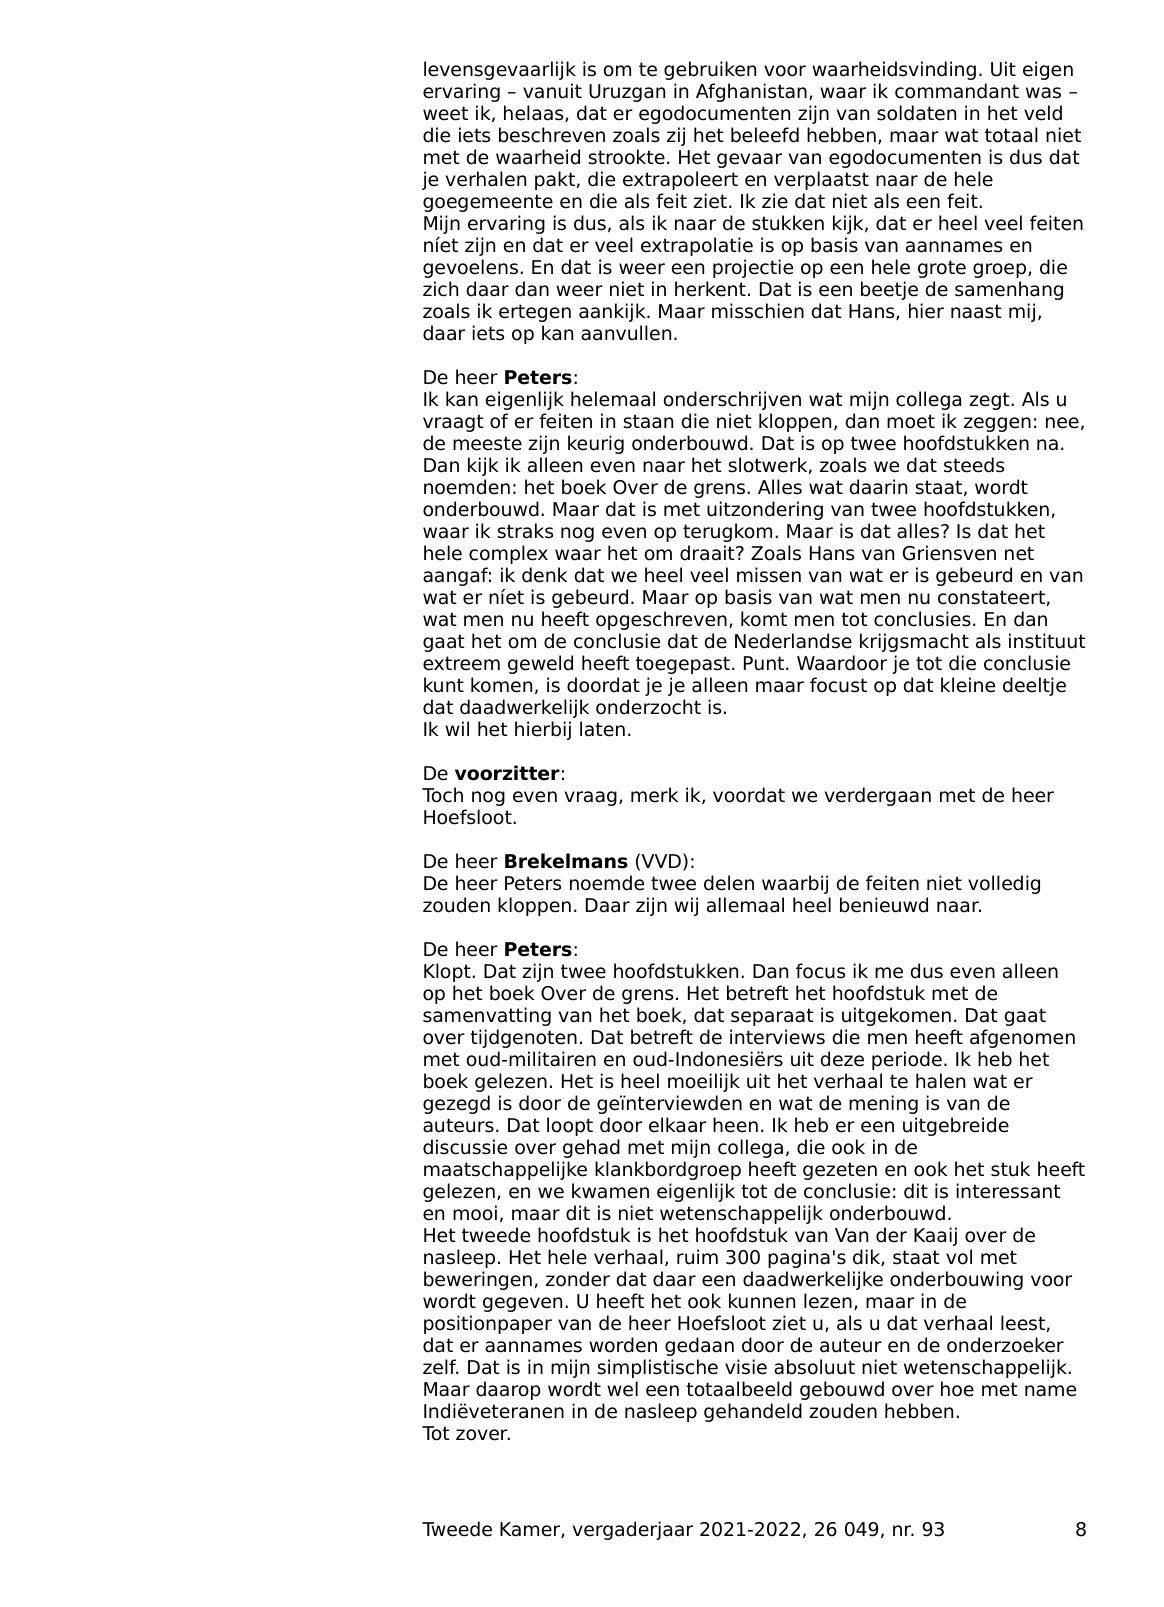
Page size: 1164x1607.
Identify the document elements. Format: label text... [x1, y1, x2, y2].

text Het tweede hoofdstuk is het hoofdstuk van Van der Kaaij over de nasleep. Het hele verhaal, ruim 300 pagina's dik, staat vol met beweringen, zonder dat daar een daadwerkelijke onderbouwing voor wordt gegeven. U heeft het ook kunnen lezen, maar in de positionpaper van de heer Hoefsloot ziet u, als u dat verhaal leest, dat er aannames worden gedaan door de auteur en de onderzoeker zelf. Dat is in mijn simplistische visie absoluut niet wetenschappelijk. Maar daarop wordt wel een totaalbeeld gebouwd over hoe met name Indiëveteranen in de nasleep gehandeld zouden hebben. [422, 1225, 1087, 1423]
text De heer Peters noemde twee delen waarbij de feiten niet volledig zouden kloppen. Daar zijn wij allemaal heel benieuwd naar. [422, 873, 1087, 917]
text levensgevaarlijk is om te gebruiken voor waarheidsvinding. Uit eigen ervaring – vanuit Uruzgan in Afghanistan, waar ik commandant was – weet ik, helaas, dat er egodocumenten zijn van soldaten in het veld die iets beschreven zoals zij het beleefd hebben, maar wat totaal niet met de waarheid strookte. Het gevaar van egodocumenten is dus dat je verhalen pakt, die extrapoleert en verplaatst naar de hele goegemeente en die als feit ziet. Ik zie dat niet als een feit. [422, 59, 1087, 213]
text Ik kan eigenlijk helemaal onderschrijven wat mijn collega zegt. Als u vraagt of er feiten in staan die niet kloppen, dan moet ik zeggen: nee, de meeste zijn keurig onderbouwd. Dat is op twee hoofdstukken na. Dan kijk ik alleen even naar het slotwerk, zoals we dat steeds noemden: het boek Over de grens. Alles wat daarin staat, wordt onderbouwd. Maar dat is met uitzondering van twee hoofdstukken, waar ik straks nog even op terugkom. Maar is dat alles? Is dat het hele complex waar het om draait? Zoals Hans van Griensven net aangaf: ik denk dat we heel veel missen van wat er is gebeurd en van wat er níet is gebeurd. Maar op basis van wat men nu constateert, wat men nu heeft opgeschreven, komt men tot conclusies. En dan gaat het om de conclusie dat de Nederlandse krijgsmacht als instituut extreem geweld heeft toegepast. Punt. Waardoor je tot die conclusie kunt komen, is doordat je je alleen maar focust op dat kleine deeltje dat daadwerkelijk onderzocht is. [422, 389, 1087, 719]
text Ik wil het hierbij laten. [422, 719, 1087, 741]
text Klopt. Dat zijn twee hoofdstukken. Dan focus ik me dus even alleen op het boek Over de grens. Het betreft het hoofdstuk met de samenvatting van het boek, dat separaat is uitgekomen. Dat gaat over tijdgenoten. Dat betreft de interviews die men heeft afgenomen met oud-militairen en oud-Indonesiërs uit deze periode. Ik heb het boek gelezen. Het is heel moeilijk uit het verhaal te halen wat er gezegd is door de geïnterviewden en wat de mening is van de auteurs. Dat loopt door elkaar heen. Ik heb er een uitgebreide discussie over gehad met mijn collega, die ook in de maatschappelijke klankbordgroep heeft gezeten en ook het stuk heeft gelezen, en we kwamen eigenlijk tot de conclusie: dit is interessant en mooi, maar dit is niet wetenschappelijk onderbouwd. [422, 961, 1087, 1225]
text De heer Brekelmans (VVD): [422, 851, 1087, 873]
text Tot zover. [422, 1423, 1087, 1444]
text De heer Peters: [422, 367, 1087, 389]
text Toch nog even vraag, merk ik, voordat we verdergaan met de heer Hoefsloot. [422, 785, 1087, 829]
text De heer Peters: [422, 939, 1087, 961]
text De voorzitter: [422, 763, 1087, 785]
text Mijn ervaring is dus, als ik naar de stukken kijk, dat er heel veel feiten níet zijn en dat er veel extrapolatie is op basis van aannames en gevoelens. En dat is weer een projectie op een hele grote groep, die zich daar dan weer niet in herkent. Dat is een beetje de samenhang zoals ik ertegen aankijk. Maar misschien dat Hans, hier naast mij, daar iets op kan aanvullen. [422, 213, 1087, 345]
